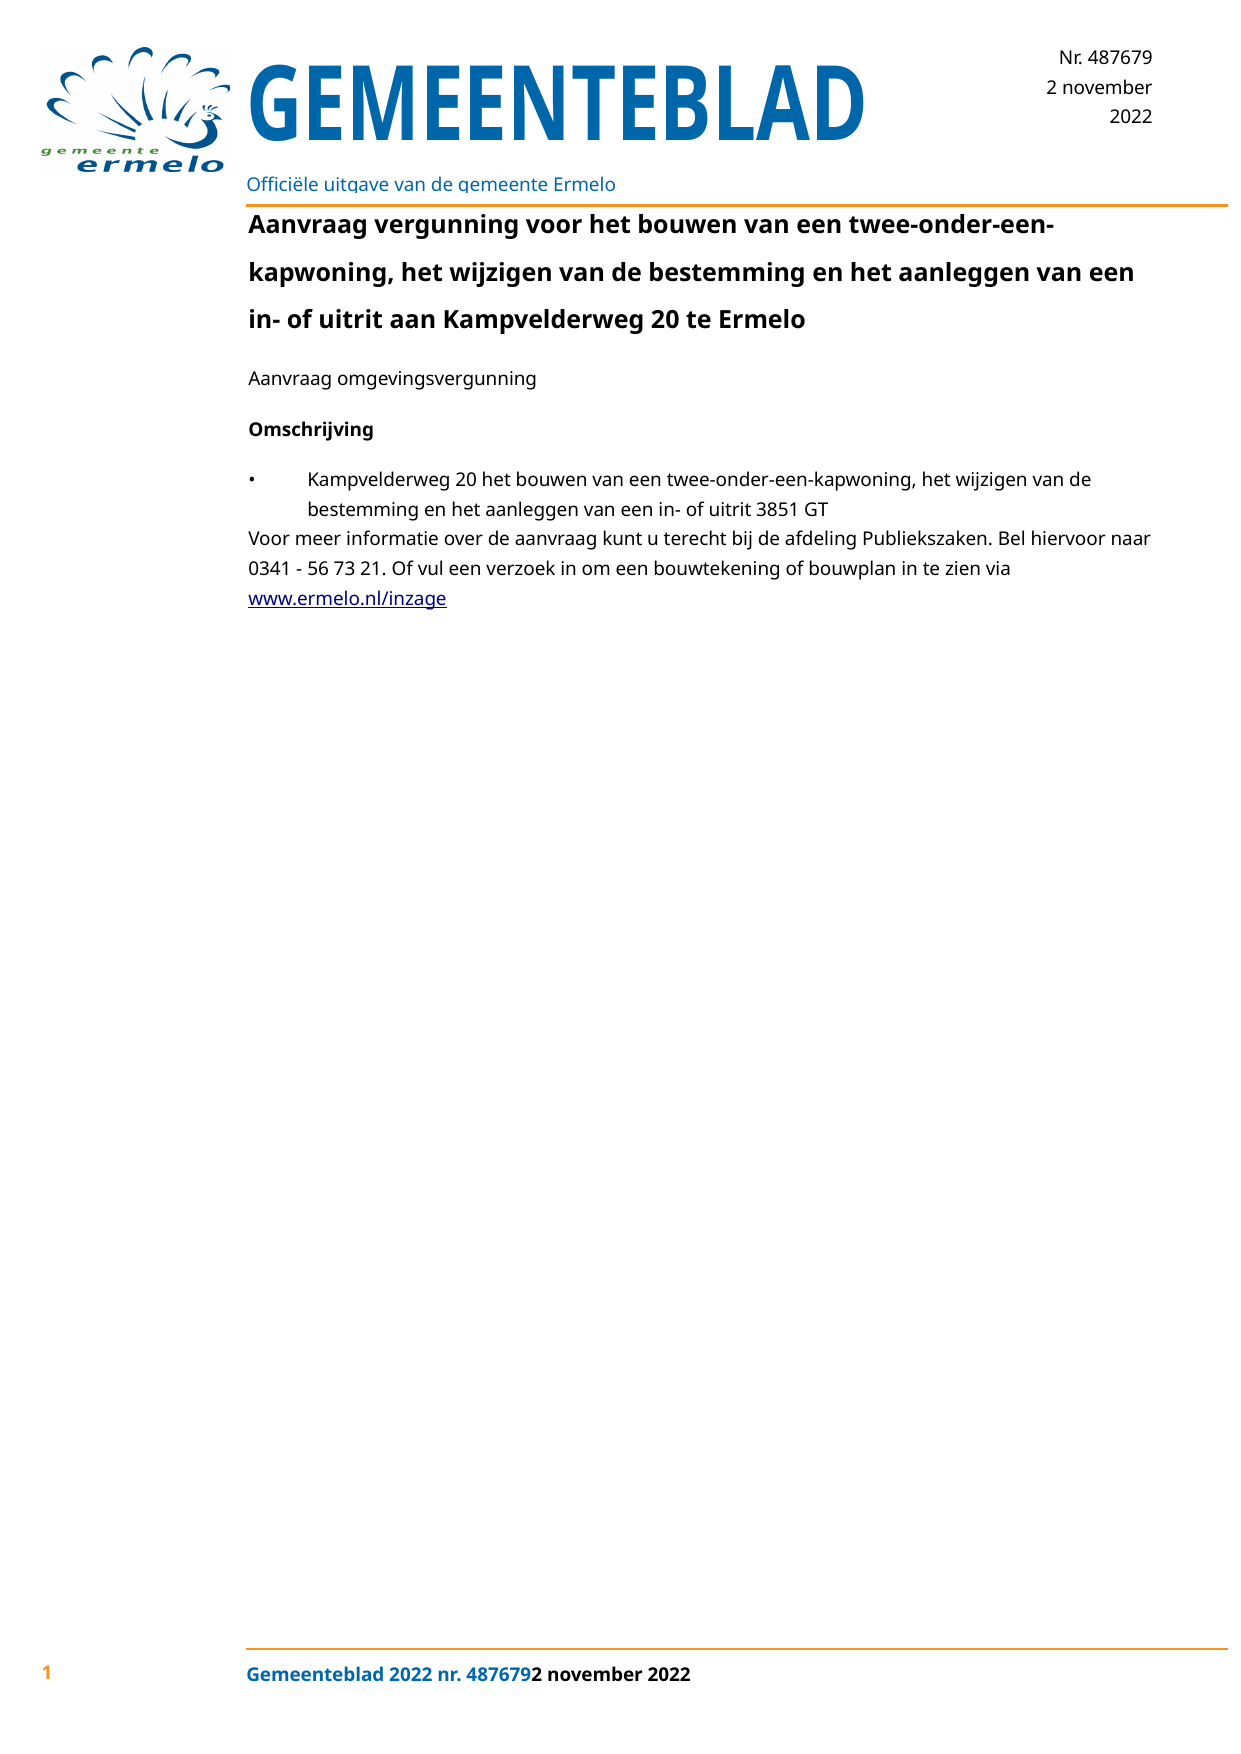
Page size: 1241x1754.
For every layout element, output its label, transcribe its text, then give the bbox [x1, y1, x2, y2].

picture [41, 47, 231, 172]
text Aanvraag vergunning voor het bouwen van een twee-onder-een-kapwoning, het wijzigen van de bestemming en het aanleggen van een in- of uitrit aan Kampvelderweg 20 te Ermelo [248, 207, 1152, 336]
list Kampvelderweg 20 het bouwen van een twee-onder-een-kapwoning, het wijzigen van de bestemming en het aanleggen van een in- of uitrit 3851 GT [248, 466, 1152, 522]
text Omschrijving [248, 416, 1152, 442]
text Aanvraag omgevingsvergunning [248, 366, 1152, 391]
text Voor meer informatie over de aanvraag kunt u terecht bij de afdeling Publiekszaken. Bel hiervoor naar 0341 - 56 73 21. Of vul een verzoek in om een bouwtekening of bouwplan in te zien via www.ermelo.nl/inzage [248, 526, 1152, 610]
